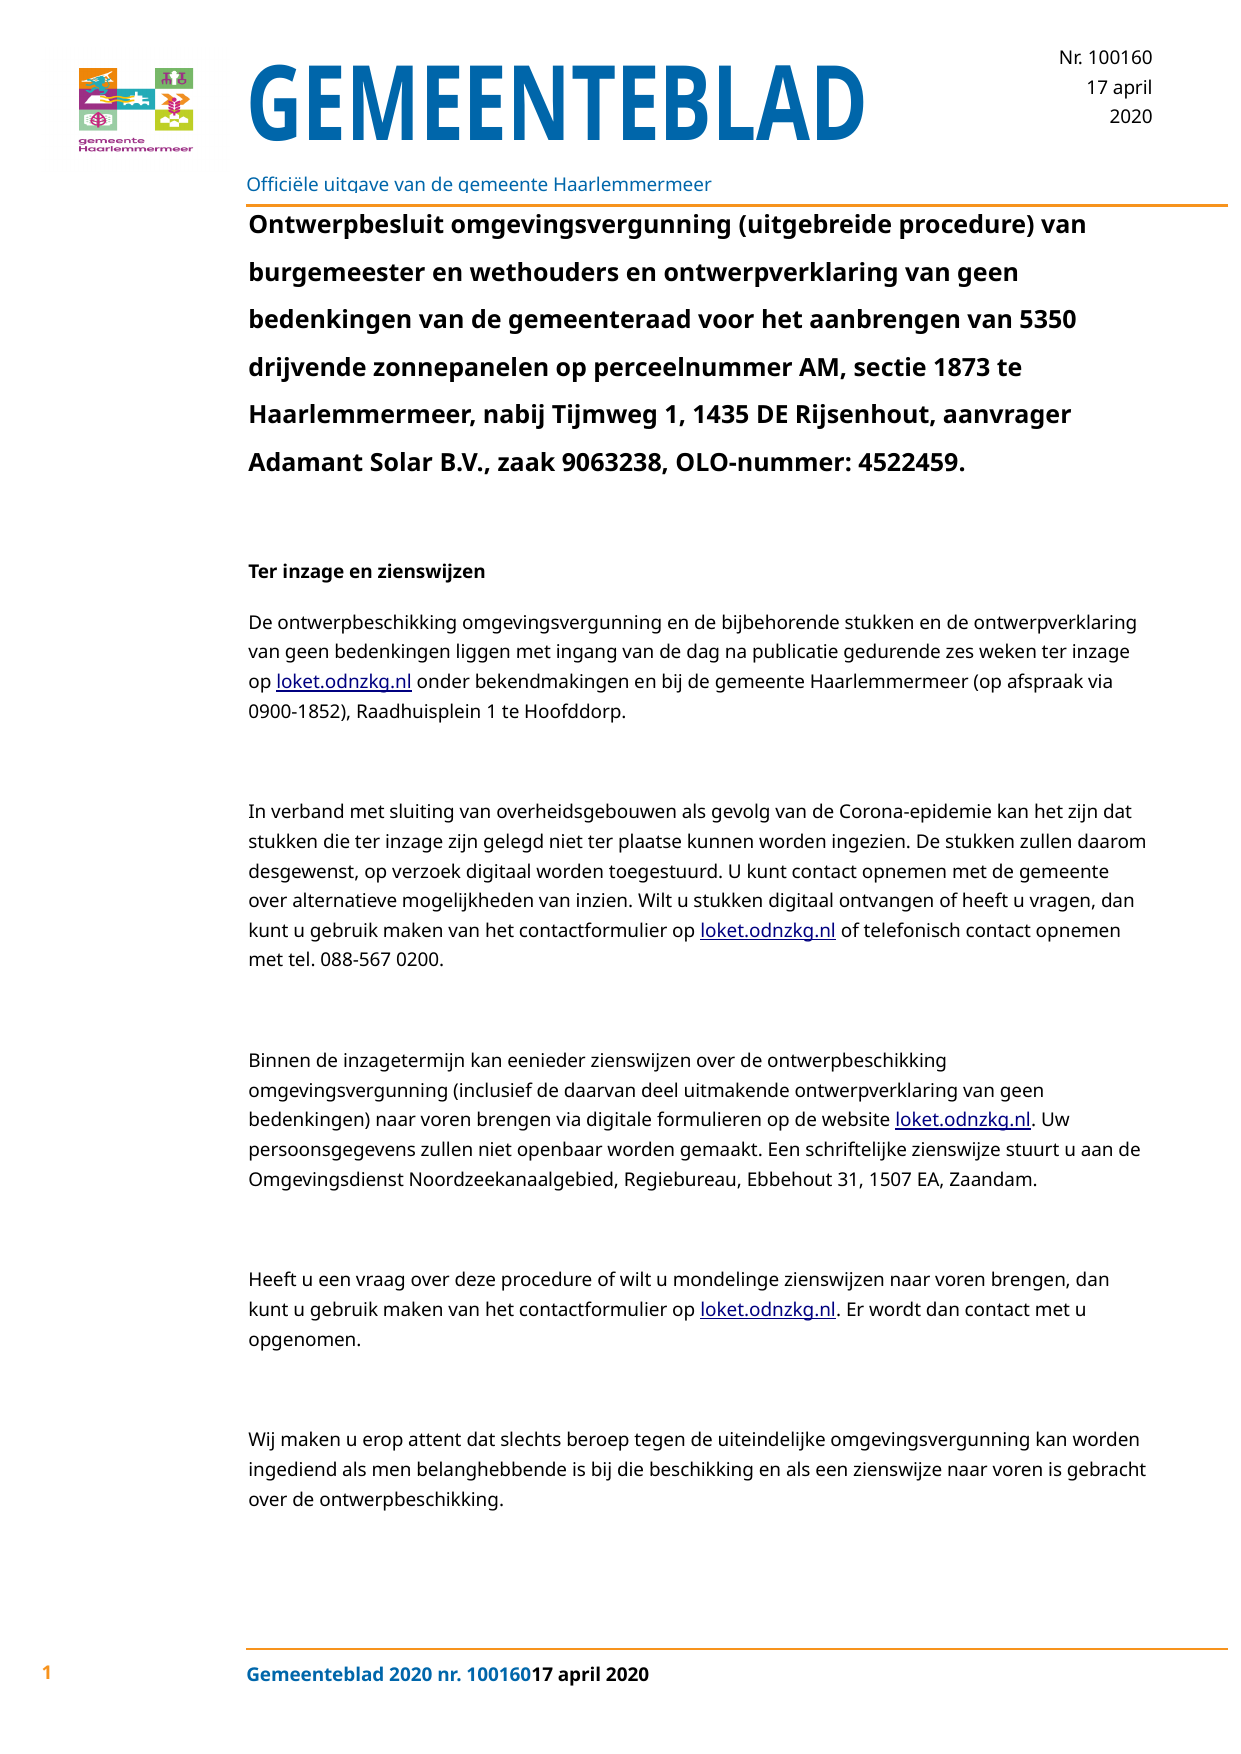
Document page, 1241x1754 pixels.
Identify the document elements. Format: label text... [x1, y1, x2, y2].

text Binnen de inzagetermijn kan eenieder zienswijzen over de ontwerpbeschikking omgevingsvergunning (inclusief de daarvan deel uitmakende ontwerpverklaring van geen bedenkingen) naar voren brengen via digitale formulieren op de website loket.odnzkg.nl. Uw persoonsgegevens zullen niet openbaar worden gemaakt. Een schriftelijke zienswijze stuurt u aan de Omgevingsdienst Noordzeekanaalgebied, Regiebureau, Ebbehout 31, 1507 EA, Zaandam. [248, 1047, 1152, 1192]
text Ontwerpbesluit omgevingsvergunning (uitgebreide procedure) van burgemeester en wethouders en ontwerpverklaring van geen bedenkingen van de gemeenteraad voor het aanbrengen van 5350 drijvende zonnepanelen op perceelnummer AM, sectie 1873 te Haarlemmermeer, nabij Tijmweg 1, 1435 DE Rijsenhout, aanvrager Adamant Solar B.V., zaak 9063238, OLO-nummer: 4522459. [248, 207, 1152, 479]
text In verband met sluiting van overheidsgebouwen als gevolg van de Corona-epidemie kan het zijn dat stukken die ter inzage zijn gelegd niet ter plaatse kunnen worden ingezien. De stukken zullen daarom desgewenst, op verzoek digitaal worden toegestuurd. U kunt contact opnemen met de gemeente over alternatieve mogelijkheden van inzien. Wilt u stukken digitaal ontvangen of heeft u vragen, dan kunt u gebruik maken van het contactformulier op loket.odnzkg.nl of telefonisch contact opnemen met tel. 088-567 0200. [248, 799, 1152, 972]
text Wij maken u erop attent dat slechts beroep tegen de uiteindelijke omgevingsvergunning kan worden ingediend als men belanghebbende is bij die beschikking en als een zienswijze naar voren is gebracht over de ontwerpbeschikking. [248, 1427, 1152, 1512]
text Heeft u een vraag over deze procedure of wilt u mondelinge zienswijzen naar voren brengen, dan kunt u gebruik maken van het contactformulier op loket.odnzkg.nl. Er wordt dan contact met u opgenomen. [248, 1267, 1152, 1352]
picture [41, 47, 231, 172]
text De ontwerpbeschikking omgevingsvergunning en de bijbehorende stukken en de ontwerpverklaring van geen bedenkingen liggen met ingang van de dag na publicatie gedurende zes weken ter inzage op loket.odnzkg.nl onder bekendmakingen en bij de gemeente Haarlemmermeer (op afspraak via 0900-1852), Raadhuisplein 1 te Hoofddorp. [248, 609, 1152, 724]
text Ter inzage en zienswijzen [248, 559, 1152, 584]
